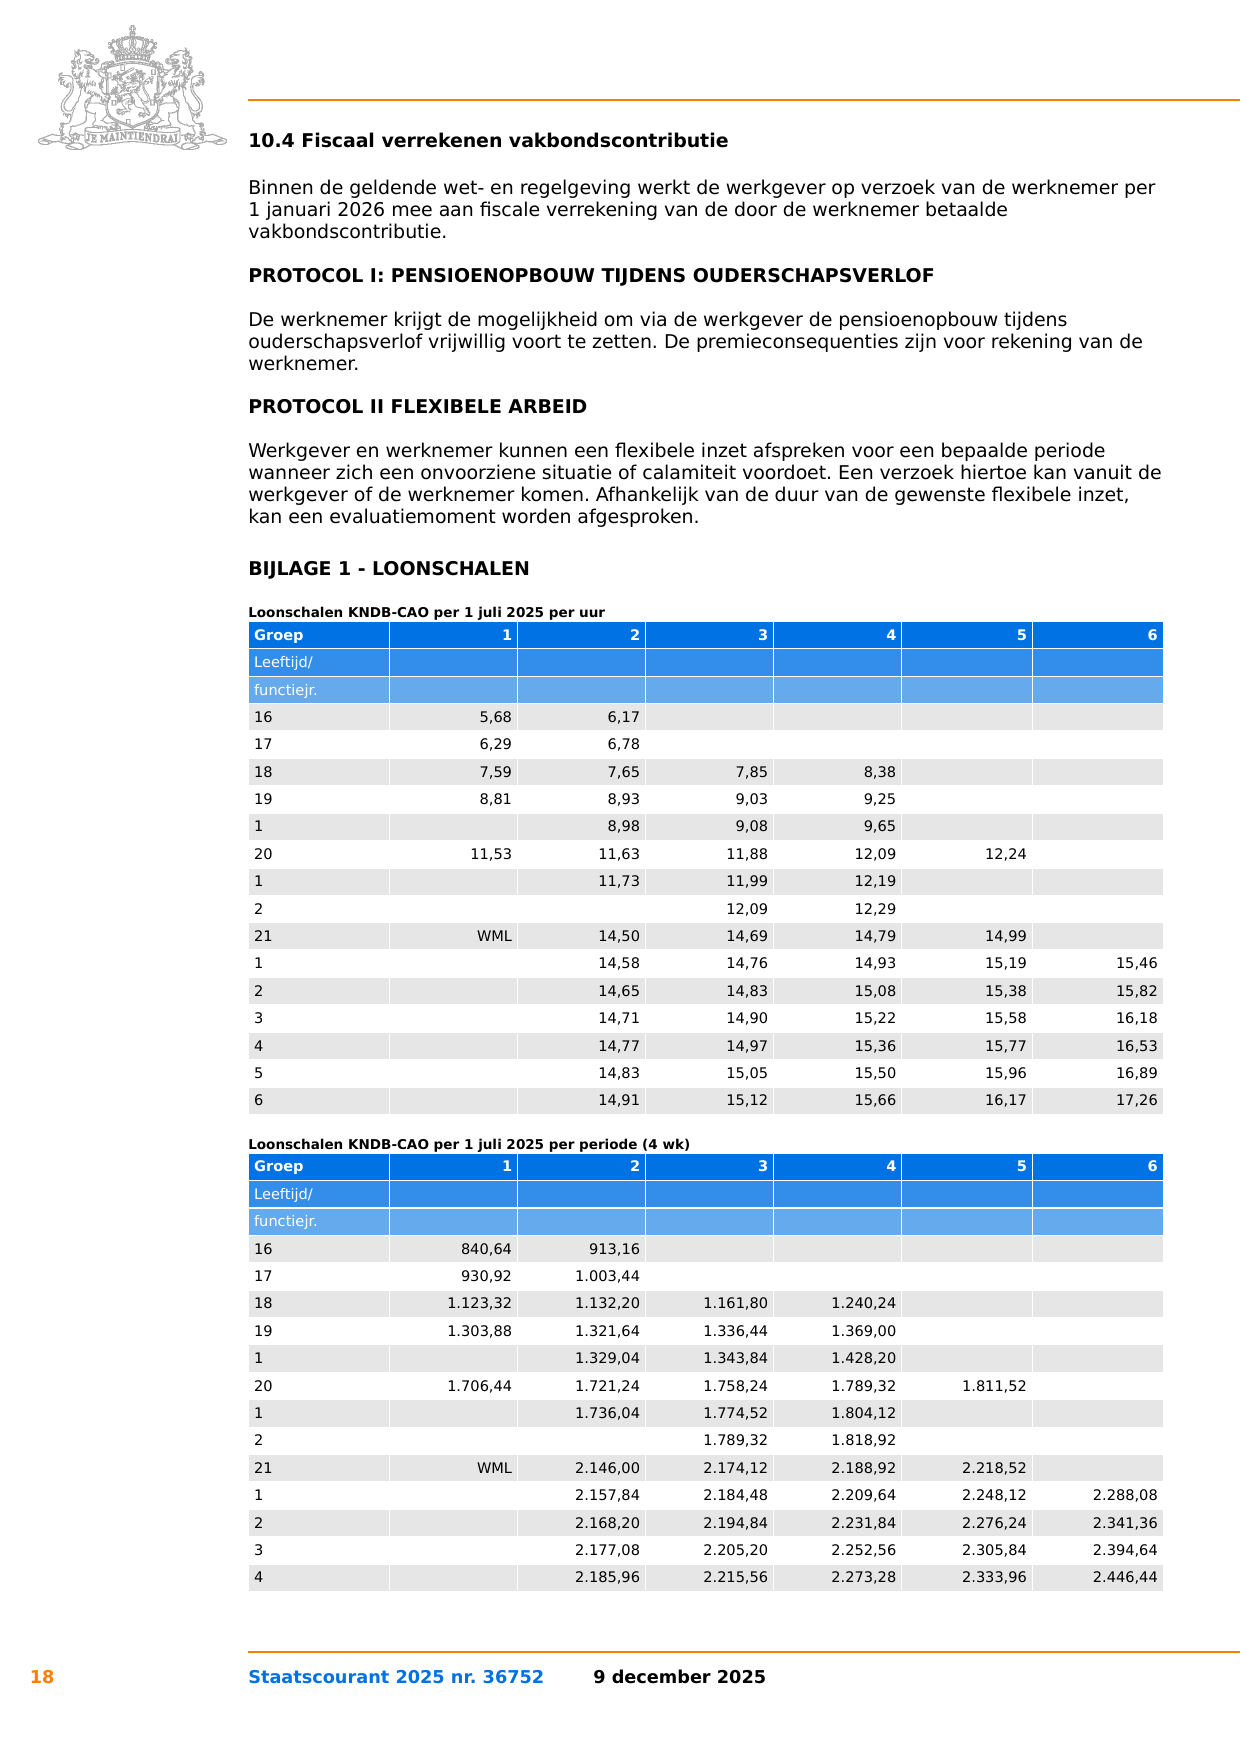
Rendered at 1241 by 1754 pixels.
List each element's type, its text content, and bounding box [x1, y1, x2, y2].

table_cell 2.252,56 [774, 1537, 901, 1563]
table_cell [646, 649, 773, 676]
table_cell [1033, 1428, 1163, 1454]
table_cell 19 [249, 786, 389, 813]
table_cell 2.218,52 [902, 1455, 1032, 1481]
table_cell 6 [249, 1088, 389, 1114]
table_cell [774, 1181, 901, 1207]
table_cell 7,59 [390, 759, 517, 785]
table_cell 2.146,00 [518, 1455, 645, 1481]
table_cell 2.288,08 [1033, 1483, 1163, 1509]
table_cell [390, 1209, 517, 1235]
table_cell 840,64 [390, 1236, 517, 1262]
table_cell WML [390, 1455, 517, 1481]
table_cell functiejr. [249, 677, 389, 703]
table_cell 11,88 [646, 841, 773, 867]
table_cell [902, 1263, 1032, 1289]
table_cell [774, 1263, 901, 1289]
table_cell Groep [249, 622, 389, 648]
table_cell 2.333,96 [902, 1565, 1032, 1591]
table_cell 15,50 [774, 1060, 901, 1087]
table_cell [1033, 1318, 1163, 1344]
text Werkgever en werknemer kunnen een flexibele inzet afspreken voor een bepaalde periode wanneer zich een onvoorziene situatie of calamiteit voordoet. Een verzoek hiertoe kan vanuit de werkgever of de werknemer komen. Afhankelijk van de duur van de gewenste flexibele inzet, kan een evaluatiemoment worden afgesproken. [248, 440, 1163, 528]
table_cell 1.706,44 [390, 1373, 517, 1399]
table_cell [774, 677, 901, 703]
table_cell 1.736,04 [518, 1400, 645, 1427]
table_cell [390, 1181, 517, 1207]
table_cell [902, 1236, 1032, 1262]
table_cell 7,85 [646, 759, 773, 785]
table_cell 14,97 [646, 1033, 773, 1059]
table_cell 19 [249, 1318, 389, 1344]
table_cell 1.343,84 [646, 1345, 773, 1372]
table_cell 15,77 [902, 1033, 1032, 1059]
table_cell 2.168,20 [518, 1510, 645, 1536]
table_cell [646, 1181, 773, 1207]
table_cell [1033, 1291, 1163, 1317]
table_cell [902, 1209, 1032, 1235]
table_cell [518, 1209, 645, 1235]
table_cell 1 [249, 1400, 389, 1427]
table_cell 1.758,24 [646, 1373, 773, 1399]
table_cell [646, 1209, 773, 1235]
table_cell 15,22 [774, 1005, 901, 1032]
table_cell 11,99 [646, 869, 773, 895]
table_cell 2.205,20 [646, 1537, 773, 1563]
table_cell 1.329,04 [518, 1345, 645, 1372]
table_cell 1.818,92 [774, 1428, 901, 1454]
table_cell [390, 1537, 517, 1563]
table_cell Leeftijd/ [249, 649, 389, 676]
table_cell 1.123,32 [390, 1291, 517, 1317]
table_cell 2.276,24 [902, 1510, 1032, 1536]
table_cell 16 [249, 704, 389, 730]
picture [38, 25, 227, 150]
table_cell 14,79 [774, 923, 901, 949]
table_cell 16,89 [1033, 1060, 1163, 1087]
table_cell 2 [249, 978, 389, 1004]
table_cell 14,77 [518, 1033, 645, 1059]
table_cell [1033, 1263, 1163, 1289]
table_cell 2.231,84 [774, 1510, 901, 1536]
table_cell 14,90 [646, 1005, 773, 1032]
table_cell Leeftijd/ [249, 1181, 389, 1207]
table_cell [518, 677, 645, 703]
table_cell [390, 1483, 517, 1509]
table_cell [390, 951, 517, 977]
table_cell functiejr. [249, 1209, 389, 1235]
table_cell 1.321,64 [518, 1318, 645, 1344]
table_cell 2.157,84 [518, 1483, 645, 1509]
table_cell 1.789,32 [774, 1373, 901, 1399]
table_cell 2.215,56 [646, 1565, 773, 1591]
table_cell [390, 1428, 517, 1454]
table_cell [646, 731, 773, 758]
table_cell [646, 1263, 773, 1289]
table_cell 4 [249, 1033, 389, 1059]
table_cell [774, 731, 901, 758]
table_cell 1.132,20 [518, 1291, 645, 1317]
table_cell [646, 1236, 773, 1262]
table_cell 913,16 [518, 1236, 645, 1262]
table_cell [902, 1400, 1032, 1427]
table_cell 12,19 [774, 869, 901, 895]
table_cell 2.194,84 [646, 1510, 773, 1536]
table_cell [774, 704, 901, 730]
table_cell [390, 896, 517, 922]
table_cell 17 [249, 1263, 389, 1289]
table_cell 1.240,24 [774, 1291, 901, 1317]
table_cell 1.774,52 [646, 1400, 773, 1427]
table_cell 15,66 [774, 1088, 901, 1114]
table_cell 7,65 [518, 759, 645, 785]
table_cell 15,38 [902, 978, 1032, 1004]
table_cell 15,12 [646, 1088, 773, 1114]
table_cell [1033, 649, 1163, 676]
table_cell 9,08 [646, 814, 773, 840]
table_cell [390, 649, 517, 676]
table_cell 6,17 [518, 704, 645, 730]
table_cell 2 [249, 896, 389, 922]
table_cell 14,93 [774, 951, 901, 977]
table_cell 18 [249, 759, 389, 785]
table_cell 1.804,12 [774, 1400, 901, 1427]
table_cell 1 [249, 814, 389, 840]
table_cell 14,91 [518, 1088, 645, 1114]
table_cell [390, 1345, 517, 1372]
table_cell 12,09 [774, 841, 901, 867]
table_cell 12,09 [646, 896, 773, 922]
table_cell 11,53 [390, 841, 517, 867]
table_cell 1 [249, 869, 389, 895]
table_cell 17 [249, 731, 389, 758]
table_cell [1033, 731, 1163, 758]
table_cell 2.185,96 [518, 1565, 645, 1591]
table_cell [1033, 1181, 1163, 1207]
table_cell [518, 1181, 645, 1207]
table_cell 1.369,00 [774, 1318, 901, 1344]
table_cell 16,18 [1033, 1005, 1163, 1032]
table_cell 21 [249, 923, 389, 949]
table_cell 6 [1033, 1154, 1163, 1180]
table_cell 3 [249, 1005, 389, 1032]
table_cell 930,92 [390, 1263, 517, 1289]
table_cell 2 [518, 1154, 645, 1180]
text Binnen de geldende wet- en regelgeving werkt de werkgever op verzoek van de werknemer per 1 januari 2026 mee aan fiscale verrekening van de door de werknemer betaalde vakbondscontributie. [248, 177, 1163, 243]
table_cell 2.305,84 [902, 1537, 1032, 1563]
table_cell 14,69 [646, 923, 773, 949]
table_cell [902, 1181, 1032, 1207]
table_cell [390, 978, 517, 1004]
table_cell [390, 1565, 517, 1591]
table_cell [902, 1428, 1032, 1454]
table_cell [1033, 1455, 1163, 1481]
table_cell 18 [249, 1291, 389, 1317]
table_cell [902, 704, 1032, 730]
table_cell 21 [249, 1455, 389, 1481]
table_cell [902, 1291, 1032, 1317]
table_cell 1.161,80 [646, 1291, 773, 1317]
table_cell [1033, 814, 1163, 840]
table_cell 8,81 [390, 786, 517, 813]
table_cell [774, 1209, 901, 1235]
table_header Loonschalen KNDB-CAO per 1 juli 2025 per uur [248, 605, 1163, 621]
table_cell 1.789,32 [646, 1428, 773, 1454]
table_cell 5 [902, 1154, 1032, 1180]
table_cell 6,29 [390, 731, 517, 758]
table_cell 16,17 [902, 1088, 1032, 1114]
table_cell 3 [646, 1154, 773, 1180]
table_cell 16,53 [1033, 1033, 1163, 1059]
table_cell [1033, 759, 1163, 785]
table_cell 15,82 [1033, 978, 1163, 1004]
table_cell 20 [249, 841, 389, 867]
table_cell [390, 1088, 517, 1114]
table_cell 11,73 [518, 869, 645, 895]
table_cell [902, 786, 1032, 813]
table_cell WML [390, 923, 517, 949]
table_cell 6 [1033, 622, 1163, 648]
table_cell 1.811,52 [902, 1373, 1032, 1399]
table_cell [1033, 896, 1163, 922]
table_cell 14,83 [646, 978, 773, 1004]
table_cell 2.341,36 [1033, 1510, 1163, 1536]
subtitle BIJLAGE 1 - LOONSCHALEN [248, 558, 1163, 580]
table_cell [902, 814, 1032, 840]
table_cell 5 [249, 1060, 389, 1087]
table_cell 8,98 [518, 814, 645, 840]
table_cell 15,08 [774, 978, 901, 1004]
table_cell [902, 869, 1032, 895]
table_cell 1.721,24 [518, 1373, 645, 1399]
table_cell [390, 1033, 517, 1059]
table_cell [902, 896, 1032, 922]
table_header Loonschalen KNDB-CAO per 1 juli 2025 per periode (4 wk) [248, 1137, 1163, 1153]
table_cell [1033, 786, 1163, 813]
table_cell 9,65 [774, 814, 901, 840]
table_cell 14,58 [518, 951, 645, 977]
table_cell [518, 649, 645, 676]
table_cell 1.003,44 [518, 1263, 645, 1289]
table_cell [902, 1318, 1032, 1344]
table_cell [390, 869, 517, 895]
table_cell 15,58 [902, 1005, 1032, 1032]
subtitle 10.4 Fiscaal verrekenen vakbondscontributie [248, 130, 1163, 152]
table_cell 2.446,44 [1033, 1565, 1163, 1591]
table_cell 9,03 [646, 786, 773, 813]
table_cell [1033, 1209, 1163, 1235]
table_cell 15,46 [1033, 951, 1163, 977]
table_cell 6,78 [518, 731, 645, 758]
table_cell 2 [249, 1510, 389, 1536]
table_cell 2.184,48 [646, 1483, 773, 1509]
table_cell 11,63 [518, 841, 645, 867]
table_cell 2.174,12 [646, 1455, 773, 1481]
table_cell [1033, 1400, 1163, 1427]
table_cell 1 [249, 951, 389, 977]
table_cell [646, 677, 773, 703]
table_cell [902, 677, 1032, 703]
table_cell [1033, 869, 1163, 895]
table_cell [390, 814, 517, 840]
table_cell [390, 677, 517, 703]
table_cell 8,93 [518, 786, 645, 813]
table_cell [518, 896, 645, 922]
table_cell 12,29 [774, 896, 901, 922]
table_cell 2.248,12 [902, 1483, 1032, 1509]
table_cell [1033, 923, 1163, 949]
table_cell 16 [249, 1236, 389, 1262]
subtitle PROTOCOL I: PENSIOENOPBOUW TIJDENS OUDERSCHAPSVERLOF [248, 265, 1163, 287]
table_cell 2 [518, 622, 645, 648]
text De werknemer krijgt de mogelijkheid om via de werkgever de pensioenopbouw tijdens ouderschapsverlof vrijwillig voort te zetten. De premieconsequenties zijn voor rekening van de werknemer. [248, 308, 1163, 374]
table_cell 14,65 [518, 978, 645, 1004]
table_cell 4 [249, 1565, 389, 1591]
table_cell 2 [249, 1428, 389, 1454]
table_cell [902, 759, 1032, 785]
table_cell 14,71 [518, 1005, 645, 1032]
table_cell 5,68 [390, 704, 517, 730]
table_cell 15,36 [774, 1033, 901, 1059]
table_cell [1033, 1373, 1163, 1399]
table_cell [390, 1005, 517, 1032]
table_cell 14,50 [518, 923, 645, 949]
table_cell [1033, 841, 1163, 867]
table_cell 2.394,64 [1033, 1537, 1163, 1563]
table_cell 1.303,88 [390, 1318, 517, 1344]
table_cell 1 [390, 1154, 517, 1180]
table_cell 5 [902, 622, 1032, 648]
table_cell 20 [249, 1373, 389, 1399]
table_cell [518, 1428, 645, 1454]
table_cell 2.177,08 [518, 1537, 645, 1563]
table_cell 14,83 [518, 1060, 645, 1087]
table_cell 1.428,20 [774, 1345, 901, 1372]
table_cell 15,05 [646, 1060, 773, 1087]
table_cell [1033, 677, 1163, 703]
table_cell [390, 1510, 517, 1536]
table_cell 2.188,92 [774, 1455, 901, 1481]
table_cell [902, 731, 1032, 758]
table_cell 12,24 [902, 841, 1032, 867]
subtitle PROTOCOL II FLEXIBELE ARBEID [248, 396, 1163, 418]
table_cell 17,26 [1033, 1088, 1163, 1114]
table_cell [902, 1345, 1032, 1372]
table_cell [390, 1060, 517, 1087]
table_cell 1 [249, 1345, 389, 1372]
table_cell 1.336,44 [646, 1318, 773, 1344]
table_cell 3 [646, 622, 773, 648]
table_cell 14,99 [902, 923, 1032, 949]
table_cell 14,76 [646, 951, 773, 977]
table_cell 4 [774, 1154, 901, 1180]
table_cell [774, 649, 901, 676]
table_cell Groep [249, 1154, 389, 1180]
table_cell [646, 704, 773, 730]
table_cell [774, 1236, 901, 1262]
table_cell 1 [390, 622, 517, 648]
table_cell 3 [249, 1537, 389, 1563]
table_cell [1033, 1236, 1163, 1262]
table_cell [390, 1400, 517, 1427]
table_cell 9,25 [774, 786, 901, 813]
table_cell 15,19 [902, 951, 1032, 977]
table_cell [1033, 704, 1163, 730]
table_cell 4 [774, 622, 901, 648]
table_cell 8,38 [774, 759, 901, 785]
table_cell 1 [249, 1483, 389, 1509]
table_cell 2.273,28 [774, 1565, 901, 1591]
table_cell 2.209,64 [774, 1483, 901, 1509]
table_cell 15,96 [902, 1060, 1032, 1087]
table_cell [1033, 1345, 1163, 1372]
table_cell [902, 649, 1032, 676]
